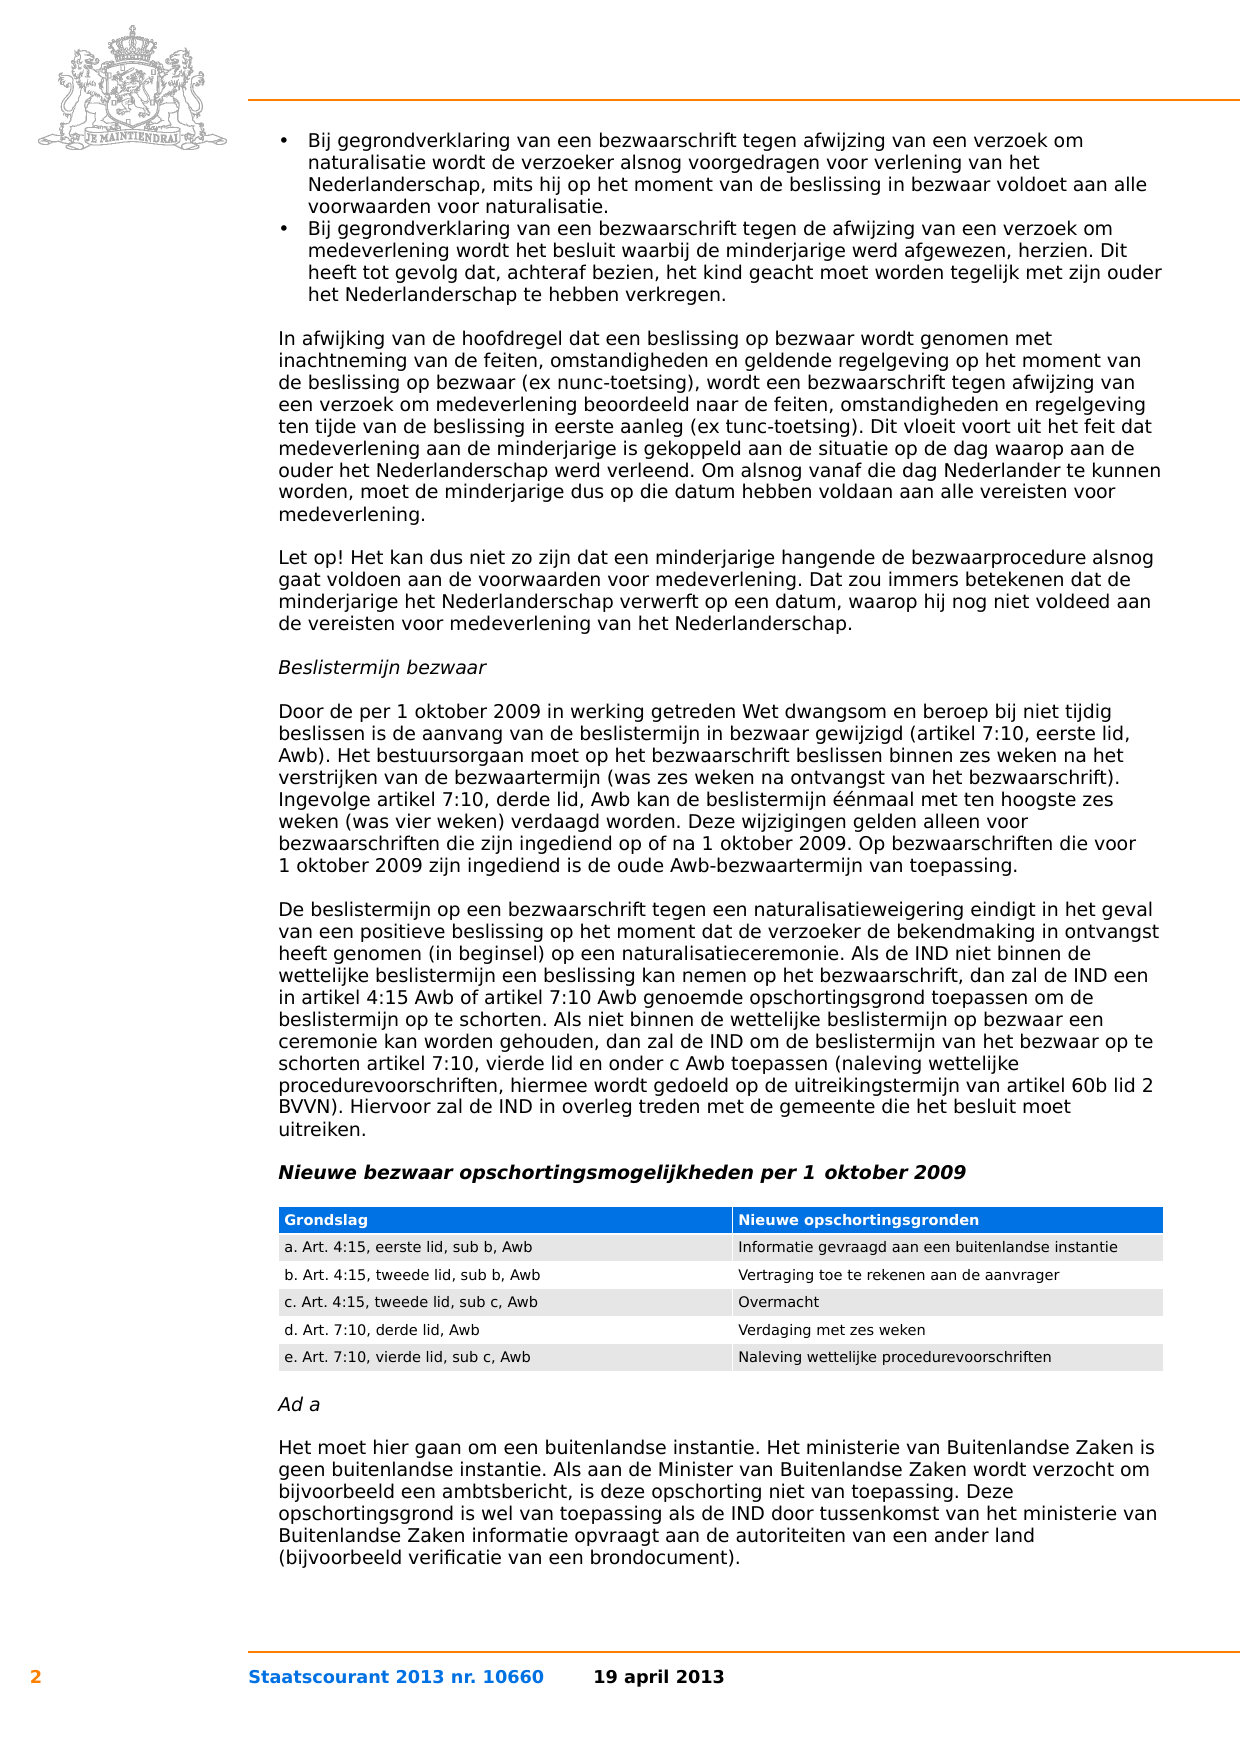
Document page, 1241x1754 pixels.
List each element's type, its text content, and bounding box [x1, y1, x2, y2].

table_cell d. Art. 7:10, derde lid, Awb [279, 1317, 732, 1343]
table_cell b. Art. 4:15, tweede lid, sub b, Awb [279, 1262, 732, 1288]
table_header Grondslag [279, 1207, 732, 1233]
text • Bij gegrondverklaring van een bezwaarschrift tegen de afwijzing van een verzoek om medeverlening wordt het besluit waarbij de minderjarige werd afgewezen, herzien. Dit heeft tot gevolg dat, achteraf bezien, het kind geacht moet worden tegelijk met zijn ouder het Nederlanderschap te hebben verkregen. [278, 218, 1163, 306]
table_cell Informatie gevraagd aan een buitenlandse instantie [733, 1235, 1163, 1261]
text De beslistermijn op een bezwaarschrift tegen een naturalisatieweigering eindigt in het geval van een positieve beslissing op het moment dat de verzoeker de bekendmaking in ontvangst heeft genomen (in beginsel) op een naturalisatieceremonie. Als de IND niet binnen de wettelijke beslistermijn een beslissing kan nemen op het bezwaarschrift, dan zal de IND een in artikel 4:15 Awb of artikel 7:10 Awb genoemde opschortingsgrond toepassen om de beslistermijn op te schorten. Als niet binnen de wettelijke beslistermijn op bezwaar een ceremonie kan worden gehouden, dan zal de IND om de beslistermijn van het bezwaar op te schorten artikel 7:10, vierde lid en onder c Awb toepassen (naleving wettelijke procedurevoorschriften, hiermee wordt gedoeld op de uitreikingstermijn van artikel 60b lid 2 BVVN). Hiervoor zal de IND in overleg treden met de gemeente die het besluit moet uitreiken. [278, 899, 1163, 1140]
subtitle Ad a [278, 1393, 1163, 1415]
table_cell Naleving wettelijke procedurevoorschriften [733, 1344, 1163, 1371]
subtitle Beslistermijn bezwaar [278, 657, 1163, 679]
text Let op! Het kan dus niet zo zijn dat een minderjarige hangende de bezwaarprocedure alsnog gaat voldoen aan de voorwaarden voor medeverlening. Dat zou immers betekenen dat de minderjarige het Nederlanderschap verwerft op een datum, waarop hij nog niet voldeed aan de vereisten voor medeverlening van het Nederlanderschap. [278, 547, 1163, 635]
table_cell Verdaging met zes weken [733, 1317, 1163, 1343]
text In afwijking van de hoofdregel dat een beslissing op bezwaar wordt genomen met inachtneming van de feiten, omstandigheden en geldende regelgeving op het moment van de beslissing op bezwaar (ex nunc-toetsing), wordt een bezwaarschrift tegen afwijzing van een verzoek om medeverlening beoordeeld naar de feiten, omstandigheden en regelgeving ten tijde van de beslissing in eerste aanleg (ex tunc-toetsing). Dit vloeit voort uit het feit dat medeverlening aan de minderjarige is gekoppeld aan de situatie op de dag waarop aan de ouder het Nederlanderschap werd verleend. Om alsnog vanaf die dag Nederlander te kunnen worden, moet de minderjarige dus op die datum hebben voldaan aan alle vereisten voor medeverlening. [278, 328, 1163, 525]
table_cell e. Art. 7:10, vierde lid, sub c, Awb [279, 1344, 732, 1371]
text • Bij gegrondverklaring van een bezwaarschrift tegen afwijzing van een verzoek om naturalisatie wordt de verzoeker alsnog voorgedragen voor verlening van het Nederlanderschap, mits hij op het moment van de beslissing in bezwaar voldoet aan alle voorwaarden voor naturalisatie. [278, 130, 1163, 218]
table_cell Overmacht [733, 1289, 1163, 1316]
picture [38, 25, 227, 150]
text Het moet hier gaan om een buitenlandse instantie. Het ministerie van Buitenlandse Zaken is geen buitenlandse instantie. Als aan de Minister van Buitenlandse Zaken wordt verzocht om bijvoorbeeld een ambtsbericht, is deze opschorting niet van toepassing. Deze opschortingsgrond is wel van toepassing als de IND door tussenkomst van het ministerie van Buitenlandse Zaken informatie opvraagt aan de autoriteiten van een ander land (bijvoorbeeld verificatie van een brondocument). [278, 1437, 1163, 1569]
table_header Nieuwe opschortingsgronden [733, 1207, 1163, 1233]
table_cell a. Art. 4:15, eerste lid, sub b, Awb [279, 1235, 732, 1261]
table_cell c. Art. 4:15, tweede lid, sub c, Awb [279, 1289, 732, 1316]
table_cell Vertraging toe te rekenen aan de aanvrager [733, 1262, 1163, 1288]
subtitle Nieuwe bezwaar opschortingsmogelijkheden per 1 oktober 2009 [278, 1162, 1163, 1184]
text Door de per 1 oktober 2009 in werking getreden Wet dwangsom en beroep bij niet tijdig beslissen is de aanvang van de beslistermijn in bezwaar gewijzigd (artikel 7:10, eerste lid, Awb). Het bestuursorgaan moet op het bezwaarschrift beslissen binnen zes weken na het verstrijken van de bezwaartermijn (was zes weken na ontvangst van het bezwaarschrift). Ingevolge artikel 7:10, derde lid, Awb kan de beslistermijn éénmaal met ten hoogste zes weken (was vier weken) verdaagd worden. Deze wijzigingen gelden alleen voor bezwaarschriften die zijn ingediend op of na 1 oktober 2009. Op bezwaarschriften die voor 1 oktober 2009 zijn ingediend is de oude Awb-bezwaartermijn van toepassing. [278, 701, 1163, 877]
